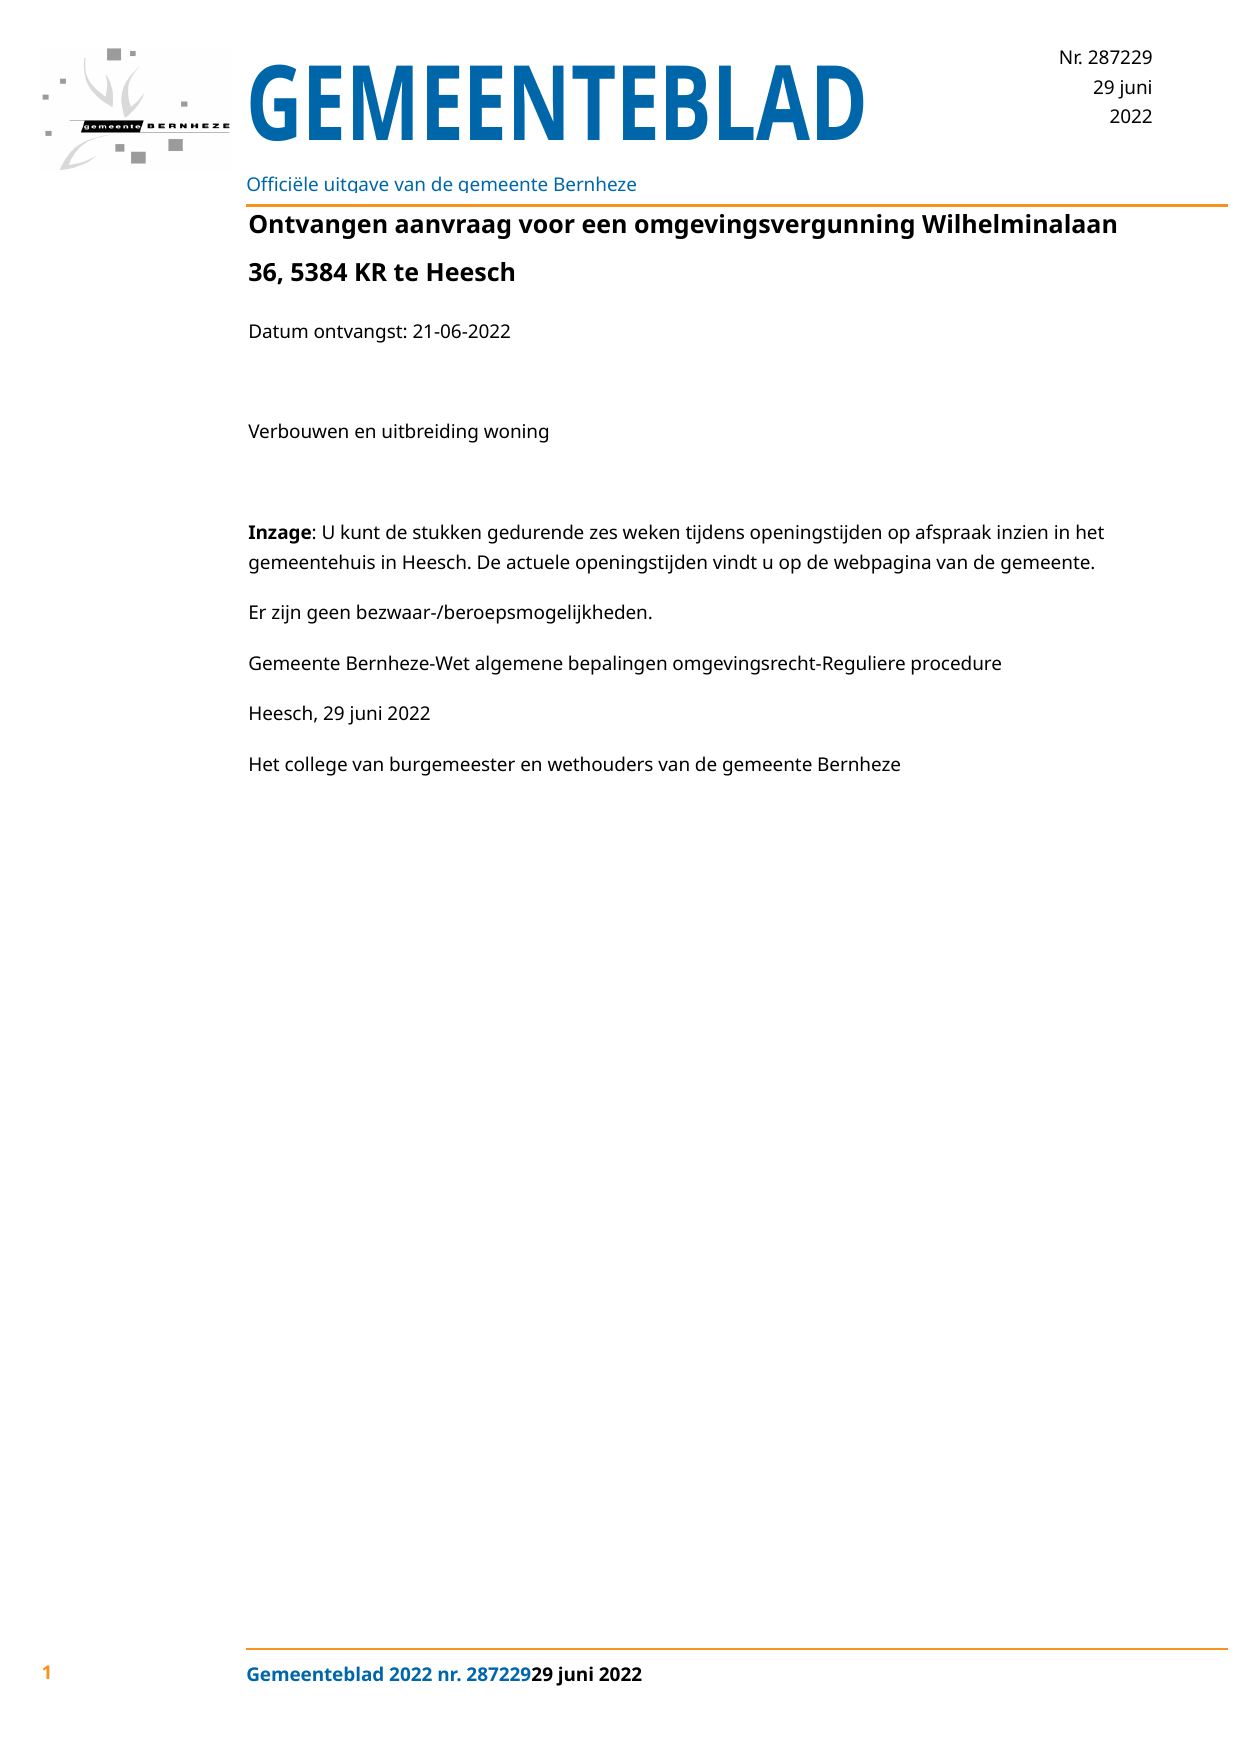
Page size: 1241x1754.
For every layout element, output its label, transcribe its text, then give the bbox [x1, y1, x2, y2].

text Inzage: U kunt de stukken gedurende zes weken tijdens openingstijden op afspraak inzien in het gemeentehuis in Heesch. De actuele openingstijden vindt u op de webpagina van de gemeente. [248, 519, 1152, 575]
picture [41, 47, 231, 172]
text Datum ontvangst: 21-06-2022 [248, 318, 1152, 344]
text Heesch, 29 juni 2022 [248, 700, 1152, 726]
text Het college van burgemeester en wethouders van de gemeente Bernheze [248, 751, 1152, 777]
text Ontvangen aanvraag voor een omgevingsvergunning Wilhelminalaan 36, 5384 KR te Heesch [248, 207, 1152, 288]
text Gemeente Bernheze-Wet algemene bepalingen omgevingsrecht-Reguliere procedure [248, 650, 1152, 676]
text Verbouwen en uitbreiding woning [248, 419, 1152, 444]
text Er zijn geen bezwaar-/beroepsmogelijkheden. [248, 599, 1152, 625]
